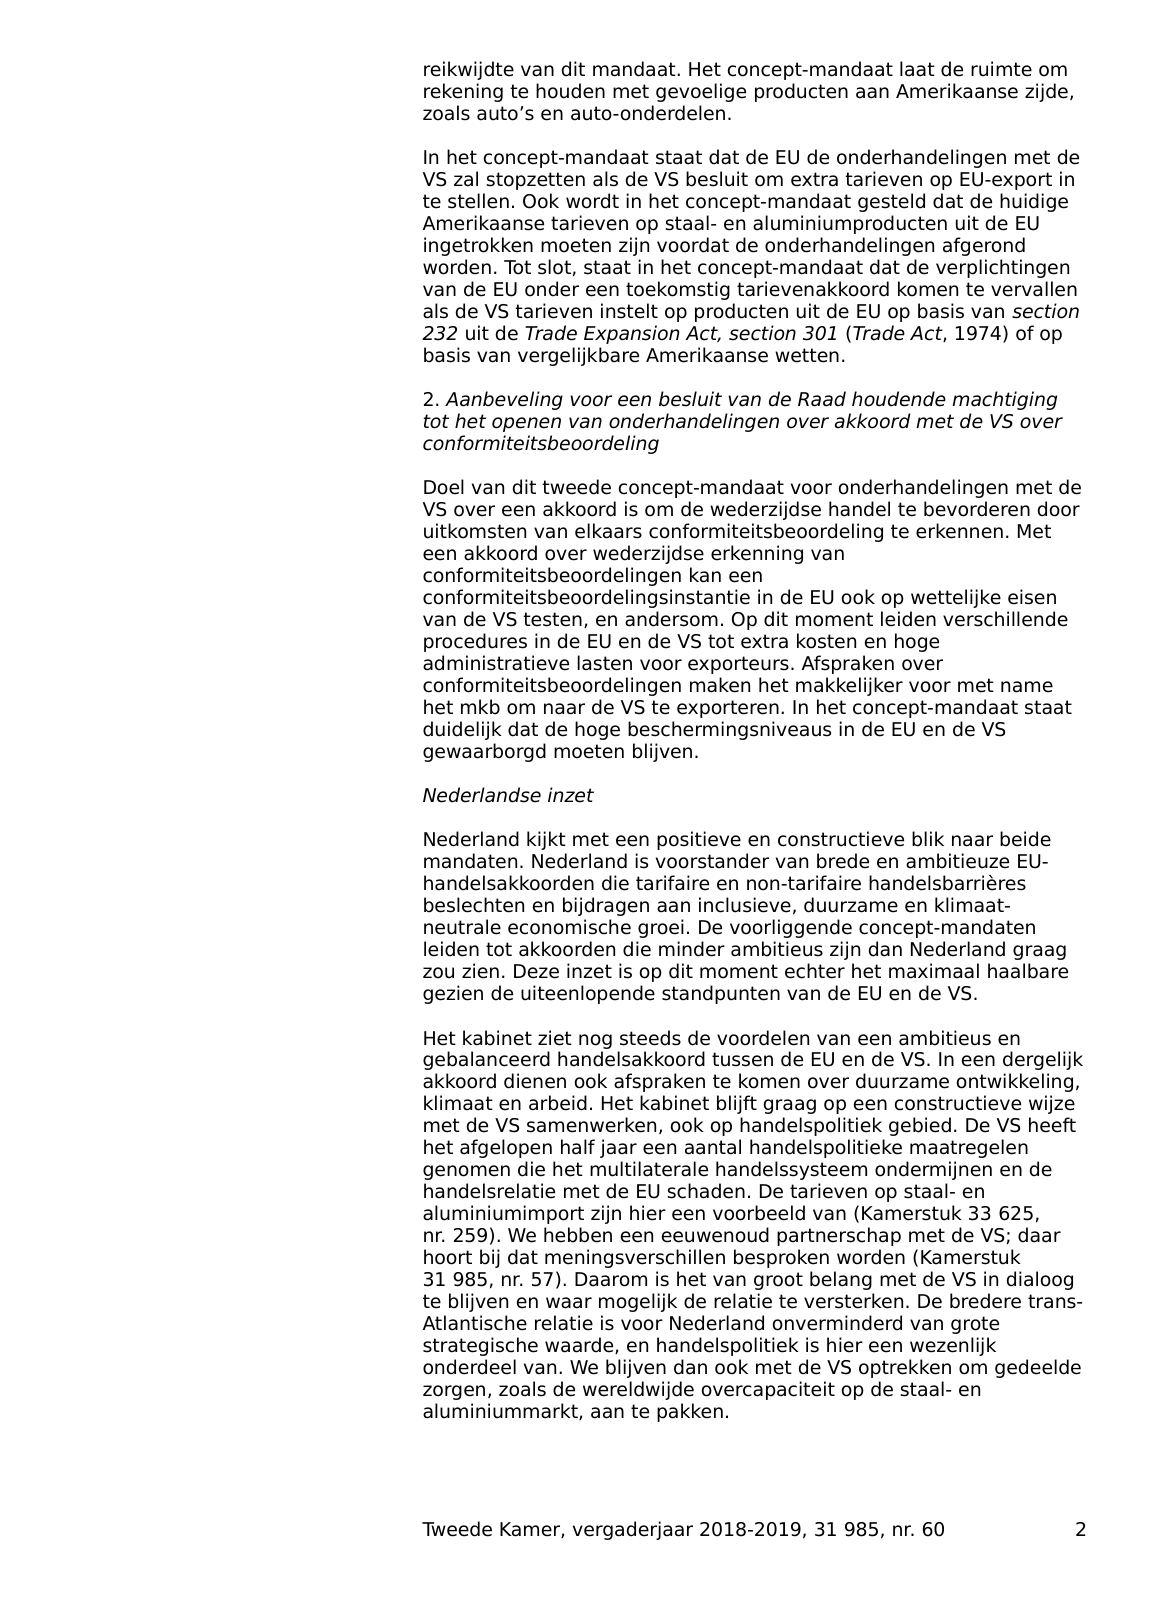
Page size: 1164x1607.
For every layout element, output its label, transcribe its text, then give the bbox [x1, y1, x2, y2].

subtitle 2. Aanbeveling voor een besluit van de Raad houdende machtiging tot het openen van onderhandelingen over akkoord met de VS over conformiteitsbeoordeling [422, 389, 1087, 455]
text In het concept-mandaat staat dat de EU de onderhandelingen met de VS zal stopzetten als de VS besluit om extra tarieven op EU-export in te stellen. Ook wordt in het concept-mandaat gesteld dat de huidige Amerikaanse tarieven op staal- en aluminiumproducten uit de EU ingetrokken moeten zijn voordat de onderhandelingen afgerond worden. Tot slot, staat in het concept-mandaat dat de verplichtingen van de EU onder een toekomstig tarievenakkoord komen te vervallen als de VS tarieven instelt op producten uit de EU op basis van section 232 uit de Trade Expansion Act, section 301 (Trade Act, 1974) of op basis van vergelijkbare Amerikaanse wetten. [422, 147, 1087, 367]
text Het kabinet ziet nog steeds de voordelen van een ambitieus en gebalanceerd handelsakkoord tussen de EU en de VS. In een dergelijk akkoord dienen ook afspraken te komen over duurzame ontwikkeling, klimaat en arbeid. Het kabinet blijft graag op een constructieve wijze met de VS samenwerken, ook op handelspolitiek gebied. De VS heeft het afgelopen half jaar een aantal handelspolitieke maatregelen genomen die het multilaterale handelssysteem ondermijnen en de handelsrelatie met de EU schaden. De tarieven op staal- en aluminiumimport zijn hier een voorbeeld van (Kamerstuk 33 625, nr. 259). We hebben een eeuwenoud partnerschap met de VS; daar hoort bij dat meningsverschillen besproken worden (Kamerstuk 31 985, nr. 57). Daarom is het van groot belang met de VS in dialoog te blijven en waar mogelijk de relatie te versterken. De bredere trans-Atlantische relatie is voor Nederland onverminderd van grote strategische waarde, en handelspolitiek is hier een wezenlijk onderdeel van. We blijven dan ook met de VS optrekken om gedeelde zorgen, zoals de wereldwijde overcapaciteit op de staal- en aluminiummarkt, aan te pakken. [422, 1027, 1087, 1423]
text Doel van dit tweede concept-mandaat voor onderhandelingen met de VS over een akkoord is om de wederzijdse handel te bevorderen door uitkomsten van elkaars conformiteitsbeoordeling te erkennen. Met een akkoord over wederzijdse erkenning van conformiteitsbeoordelingen kan een conformiteitsbeoordelingsinstantie in de EU ook op wettelijke eisen van de VS testen, en andersom. Op dit moment leiden verschillende procedures in de EU en de VS tot extra kosten en hoge administratieve lasten voor exporteurs. Afspraken over conformiteitsbeoordelingen maken het makkelijker voor met name het mkb om naar de VS te exporteren. In het concept-mandaat staat duidelijk dat de hoge beschermingsniveaus in de EU en de VS gewaarborgd moeten blijven. [422, 477, 1087, 763]
subtitle Nederlandse inzet [422, 785, 1087, 807]
text Nederland kijkt met een positieve en constructieve blik naar beide mandaten. Nederland is voorstander van brede en ambitieuze EU-handelsakkoorden die tarifaire en non-tarifaire handelsbarrières beslechten en bijdragen aan inclusieve, duurzame en klimaat-neutrale economische groei. De voorliggende concept-mandaten leiden tot akkoorden die minder ambitieus zijn dan Nederland graag zou zien. Deze inzet is op dit moment echter het maximaal haalbare gezien de uiteenlopende standpunten van de EU en de VS. [422, 829, 1087, 1005]
text reikwijdte van dit mandaat. Het concept-mandaat laat de ruimte om rekening te houden met gevoelige producten aan Amerikaanse zijde, zoals auto’s en auto-onderdelen. [422, 59, 1087, 125]
